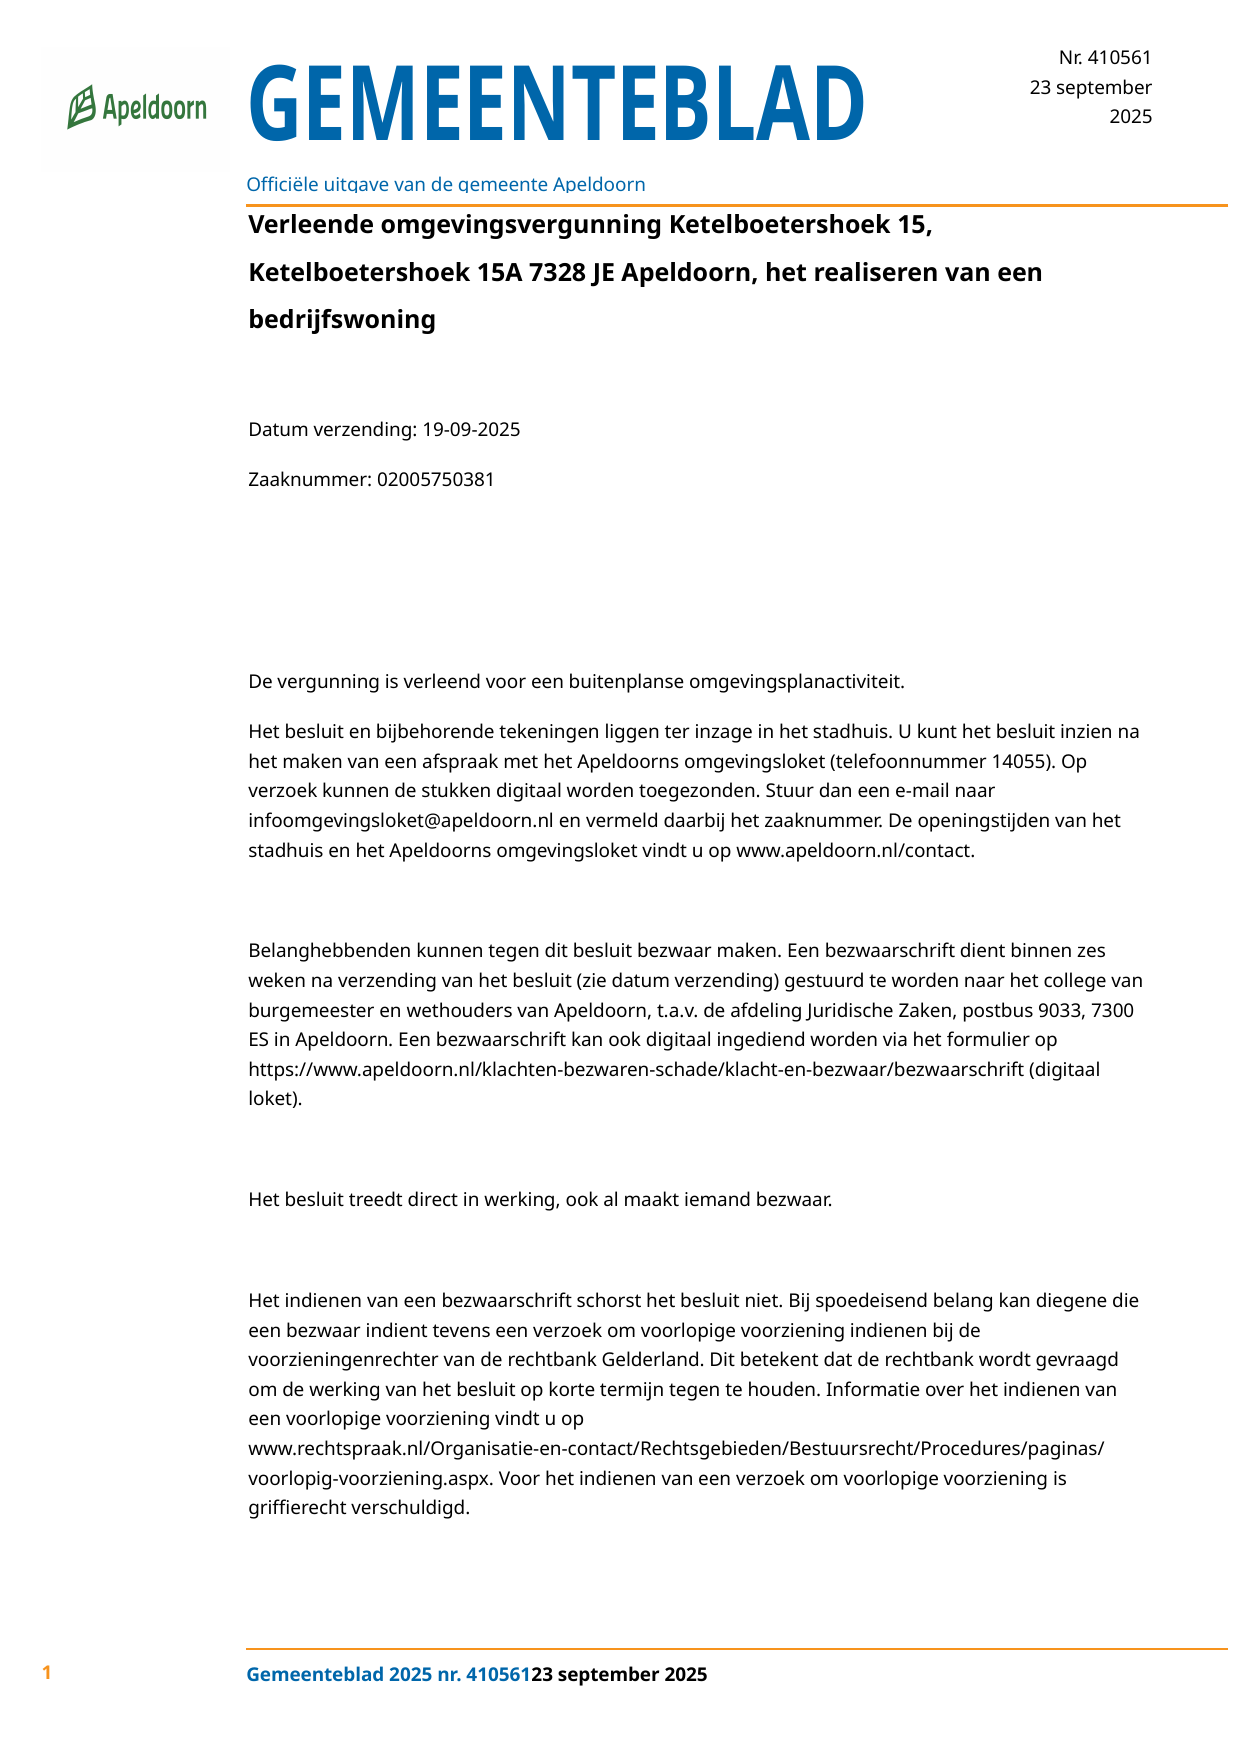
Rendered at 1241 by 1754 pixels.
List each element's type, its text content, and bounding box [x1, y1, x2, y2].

picture [41, 47, 231, 172]
text Datum verzending: 19-09-2025 [248, 416, 1152, 442]
text Belanghebbenden kunnen tegen dit besluit bezwaar maken. Een bezwaarschrift dient binnen zes weken na verzending van het besluit (zie datum verzending) gestuurd te worden naar het college van burgemeester en wethouders van Apeldoorn, t.a.v. de afdeling Juridische Zaken, postbus 9033, 7300 ES in Apeldoorn. Een bezwaarschrift kan ook digitaal ingediend worden via het formulier op https://www.apeldoorn.nl/klachten-bezwaren-schade/klacht-en-bezwaar/bezwaarschrift (digitaal loket). [248, 938, 1152, 1111]
text Het indienen van een bezwaarschrift schorst het besluit niet. Bij spoedeisend belang kan diegene die een bezwaar indient tevens een verzoek om voorlopige voorziening indienen bij de voorzieningenrechter van de rechtbank Gelderland. Dit betekent dat de rechtbank wordt gevraagd om de werking van het besluit op korte termijn tegen te houden. Informatie over het indienen van een voorlopige voorziening vindt u op www.rechtspraak.nl/Organisatie-en-contact/Rechtsgebieden/Bestuursrecht/Procedures/paginas/voorlopig-voorziening.aspx. Voor het indienen van een verzoek om voorlopige voorziening is griffierecht verschuldigd. [248, 1287, 1152, 1520]
text Het besluit treedt direct in werking, ook al maakt iemand bezwaar. [248, 1186, 1152, 1212]
text Het besluit en bijbehorende tekeningen liggen ter inzage in het stadhuis. U kunt het besluit inzien na het maken van een afspraak met het Apeldoorns omgevingsloket (telefoonnummer 14055). Op verzoek kunnen de stukken digitaal worden toegezonden. Stuur dan een e-mail naar infoomgevingsloket@apeldoorn.nl en vermeld daarbij het zaaknummer. De openingstijden van het stadhuis en het Apeldoorns omgevingsloket vindt u op www.apeldoorn.nl/contact. [248, 718, 1152, 862]
text Zaaknummer: 02005750381 [248, 466, 1152, 492]
text Verleende omgevingsvergunning Ketelboetershoek 15, Ketelboetershoek 15A 7328 JE Apeldoorn, het realiseren van een bedrijfswoning [248, 207, 1152, 336]
text De vergunning is verleend voor een buitenplanse omgevingsplanactiviteit. [248, 668, 1152, 694]
